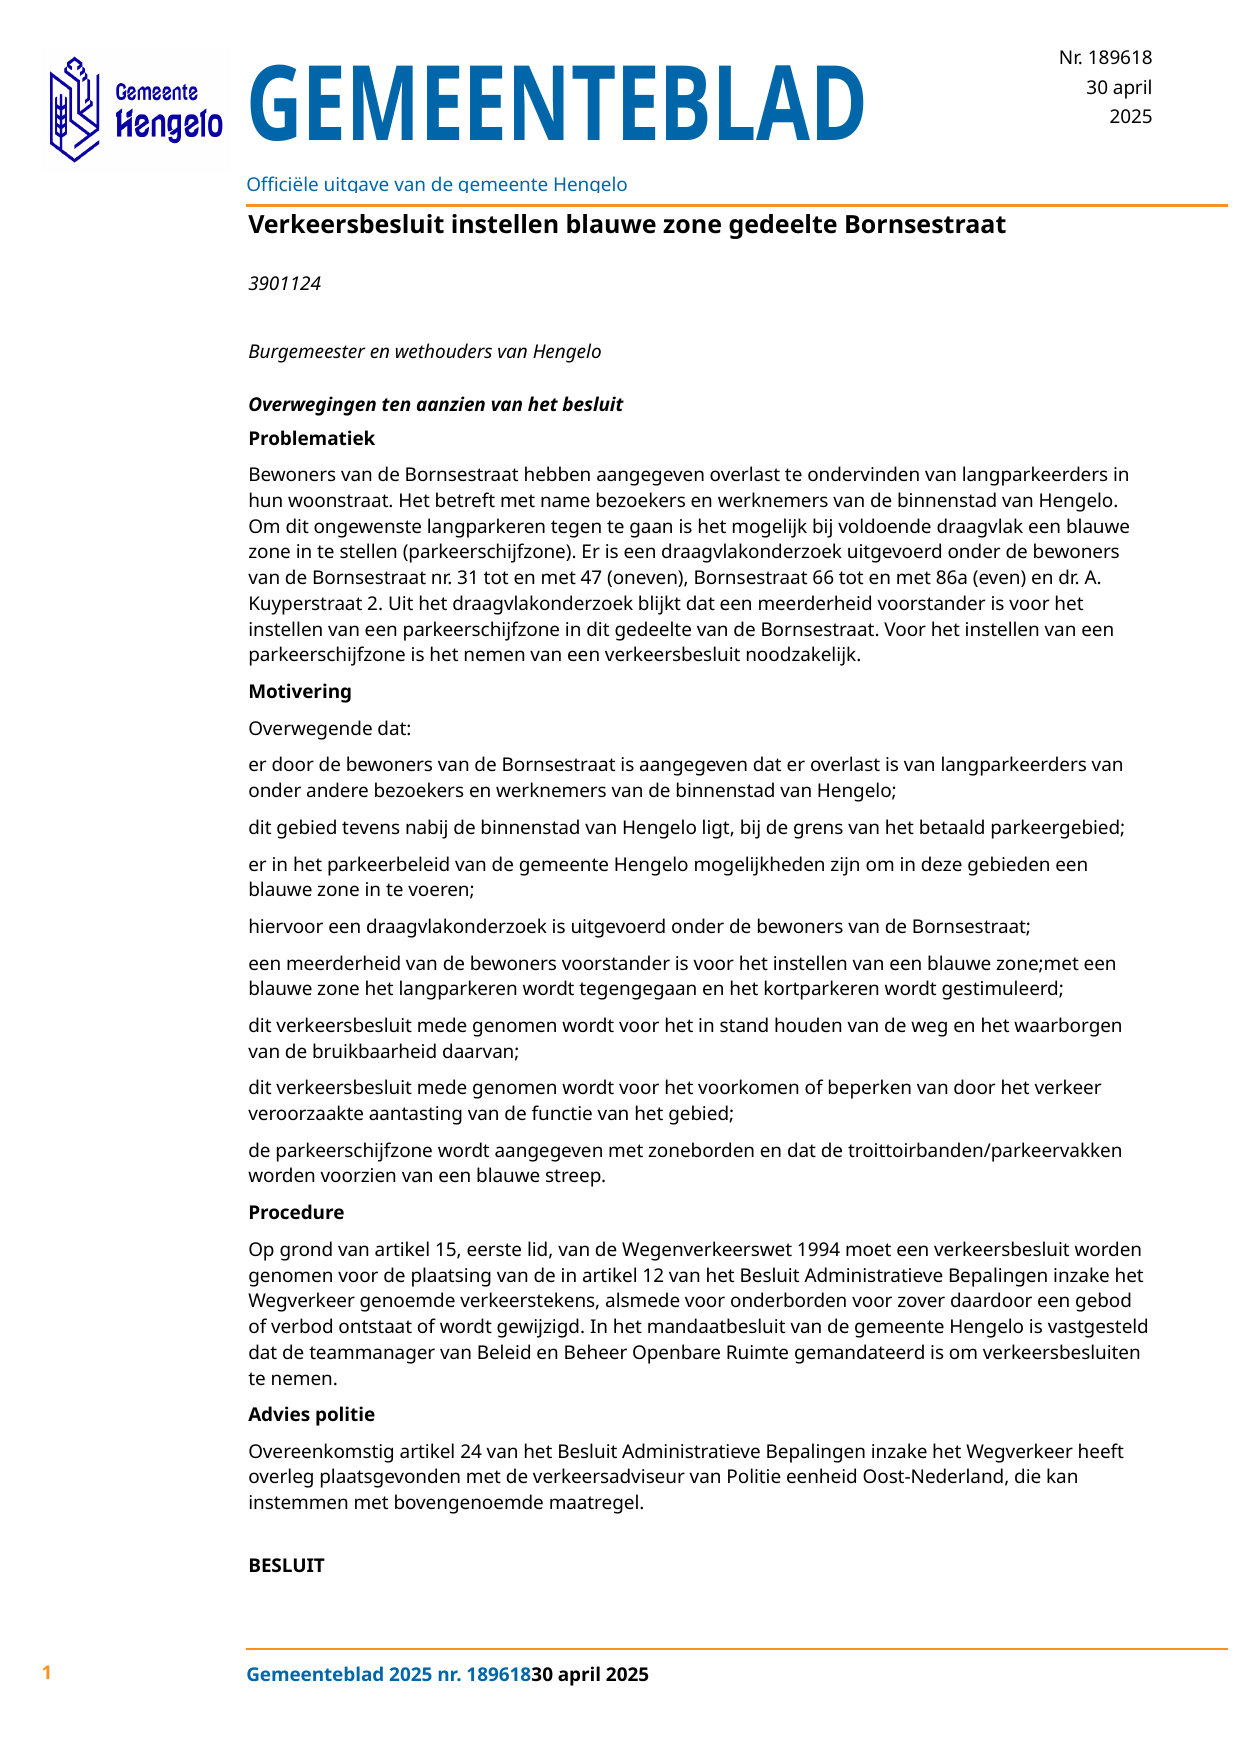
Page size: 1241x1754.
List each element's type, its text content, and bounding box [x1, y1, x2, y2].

text dit gebied tevens nabij de binnenstad van Hengelo ligt, bij de grens van het betaald parkeergebied; [248, 814, 1152, 840]
text een meerderheid van de bewoners voorstander is voor het instellen van een blauwe zone;met een blauwe zone het langparkeren wordt tegengegaan en het kortparkeren wordt gestimuleerd; [248, 950, 1152, 1001]
text de parkeerschijfzone wordt aangegeven met zoneborden en dat de troittoirbanden/parkeervakken worden voorzien van een blauwe streep. [248, 1137, 1152, 1188]
text Overeenkomstig artikel 24 van het Besluit Administratieve Bepalingen inzake het Wegverkeer heeft overleg plaatsgevonden met de verkeersadviseur van Politie eenheid Oost-Nederland, die kan instemmen met bovengenoemde maatregel. [248, 1438, 1152, 1515]
text dit verkeersbesluit mede genomen wordt voor het voorkomen of beperken van door het verkeer veroorzaakte aantasting van de functie van het gebied; [248, 1074, 1152, 1126]
text Overwegende dat: [248, 715, 1152, 741]
text Op grond van artikel 15, eerste lid, van de Wegenverkeerswet 1994 moet een verkeersbesluit worden genomen voor de plaatsing van de in artikel 12 van het Besluit Administratieve Bepalingen inzake het Wegverkeer genoemde verkeerstekens, alsmede voor onderborden voor zover daardoor een gebod of verbod ontstaat of wordt gewijzigd. In het mandaatbesluit van de gemeente Hengelo is vastgesteld dat de teammanager van Beleid en Beheer Openbare Ruimte gemandateerd is om verkeersbesluiten te nemen. [248, 1236, 1152, 1390]
text hiervoor een draagvlakonderzoek is uitgevoerd onder de bewoners van de Bornsestraat; [248, 913, 1152, 939]
text Problematiek [248, 425, 1152, 451]
text Procedure [248, 1199, 1152, 1225]
text 3901124 [248, 270, 1152, 296]
text Overwegingen ten aanzien van het besluit [248, 391, 1152, 417]
text Bewoners van de Bornsestraat hebben aangegeven overlast te ondervinden van langparkeerders in hun woonstraat. Het betreft met name bezoekers en werknemers van de binnenstad van Hengelo. Om dit ongewenste langparkeren tegen te gaan is het mogelijk bij voldoende draagvlak een blauwe zone in te stellen (parkeerschijfzone). Er is een draagvlakonderzoek uitgevoerd onder de bewoners van de Bornsestraat nr. 31 tot en met 47 (oneven), Bornsestraat 66 tot en met 86a (even) en dr. A. Kuyperstraat 2. Uit het draagvlakonderzoek blijkt dat een meerderheid voorstander is voor het instellen van een parkeerschijfzone in dit gedeelte van de Bornsestraat. Voor het instellen van een parkeerschijfzone is het nemen van een verkeersbesluit noodzakelijk. [248, 462, 1152, 667]
text er door de bewoners van de Bornsestraat is aangegeven dat er overlast is van langparkeerders van onder andere bezoekers en werknemers van de binnenstad van Hengelo; [248, 752, 1152, 803]
text Verkeersbesluit instellen blauwe zone gedeelte Bornsestraat [248, 207, 1152, 241]
text BESLUIT [248, 1552, 1152, 1578]
text dit verkeersbesluit mede genomen wordt voor het in stand houden van de weg en het waarborgen van de bruikbaarheid daarvan; [248, 1012, 1152, 1064]
text Advies politie [248, 1401, 1152, 1427]
text Burgemeester en wethouders van Hengelo [248, 338, 1152, 364]
picture [41, 47, 231, 172]
text er in het parkeerbeleid van de gemeente Hengelo mogelijkheden zijn om in deze gebieden een blauwe zone in te voeren; [248, 851, 1152, 902]
text Motivering [248, 678, 1152, 704]
